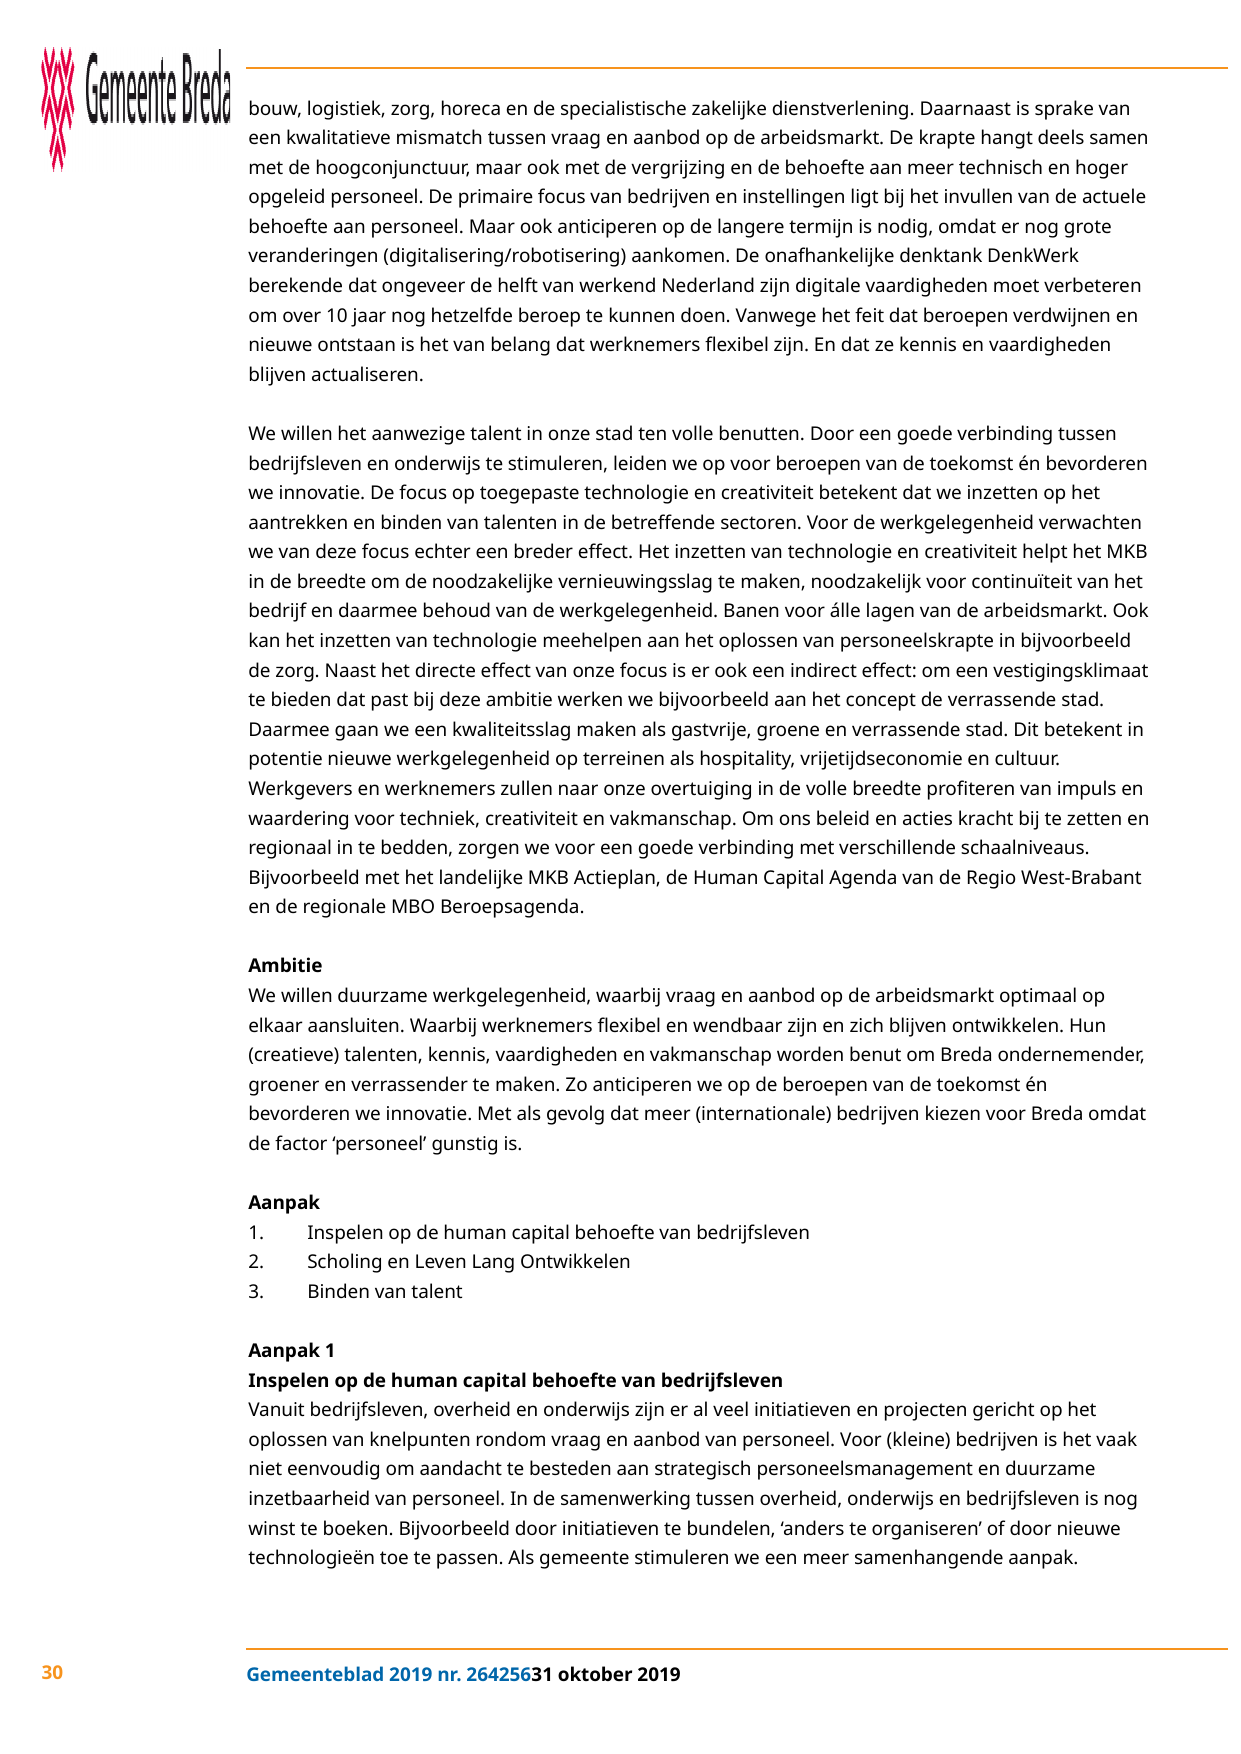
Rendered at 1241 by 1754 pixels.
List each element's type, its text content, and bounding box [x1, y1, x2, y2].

list Binden van talent [248, 1278, 1152, 1304]
text Aanpak [248, 1189, 1152, 1215]
text Ambitie [248, 953, 1152, 978]
list Scholing en Leven Lang Ontwikkelen [248, 1248, 1152, 1274]
text Vanuit bedrijfsleven, overheid en onderwijs zijn er al veel initiatieven en projecten gericht op het oplossen van knelpunten rondom vraag en aanbod van personeel. Voor (kleine) bedrijven is het vaak niet eenvoudig om aandacht te besteden aan strategisch personeelsmanagement en duurzame inzetbaarheid van personeel. In de samenwerking tussen overheid, onderwijs en bedrijfsleven is nog winst te boeken. Bijvoorbeeld door initiatieven te bundelen, ‘anders te organiseren’ of door nieuwe technologieën toe te passen. Als gemeente stimuleren we een meer samenhangende aanpak. [248, 1396, 1152, 1570]
text Aanpak 1 [248, 1337, 1152, 1363]
text We willen het aanwezige talent in onze stad ten volle benutten. Door een goede verbinding tussen bedrijfsleven en onderwijs te stimuleren, leiden we op voor beroepen van de toekomst én bevorderen we innovatie. De focus op toegepaste technologie en creativiteit betekent dat we inzetten op het aantrekken en binden van talenten in de betreffende sectoren. Voor de werkgelegenheid verwachten we van deze focus echter een breder effect. Het inzetten van technologie en creativiteit helpt het MKB in de breedte om de noodzakelijke vernieuwingsslag te maken, noodzakelijk voor continuïteit van het bedrijf en daarmee behoud van de werkgelegenheid. Banen voor álle lagen van de arbeidsmarkt. Ook kan het inzetten van technologie meehelpen aan het oplossen van personeelskrapte in bijvoorbeeld de zorg. Naast het directe effect van onze focus is er ook een indirect effect: om een vestigingsklimaat te bieden dat past bij deze ambitie werken we bijvoorbeeld aan het concept de verrassende stad. Daarmee gaan we een kwaliteitsslag maken als gastvrije, groene en verrassende stad. Dit betekent in potentie nieuwe werkgelegenheid op terreinen als hospitality, vrijetijdseconomie en cultuur. Werkgevers en werknemers zullen naar onze overtuiging in de volle breedte profiteren van impuls en waardering voor techniek, creativiteit en vakmanschap. Om ons beleid en acties kracht bij te zetten en regionaal in te bedden, zorgen we voor een goede verbinding met verschillende schaalniveaus. Bijvoorbeeld met het landelijke MKB Actieplan, de Human Capital Agenda van de Regio West-Brabant en de regionale MBO Beroepsagenda. [248, 420, 1152, 919]
text Inspelen op de human capital behoefte van bedrijfsleven [248, 1367, 1152, 1393]
text bouw, logistiek, zorg, horeca en de specialistische zakelijke dienstverlening. Daarnaast is sprake van een kwalitatieve mismatch tussen vraag en aanbod op de arbeidsmarkt. De krapte hangt deels samen met de hoogconjunctuur, maar ook met de vergrijzing en de behoefte aan meer technisch en hoger opgeleid personeel. De primaire focus van bedrijven en instellingen ligt bij het invullen van de actuele behoefte aan personeel. Maar ook anticiperen op de langere termijn is nodig, omdat er nog grote veranderingen (digitalisering/robotisering) aankomen. De onafhankelijke denktank DenkWerk berekende dat ongeveer de helft van werkend Nederland zijn digitale vaardigheden moet verbeteren om over 10 jaar nog hetzelfde beroep te kunnen doen. Vanwege het feit dat beroepen verdwijnen en nieuwe ontstaan is het van belang dat werknemers flexibel zijn. En dat ze kennis en vaardigheden blijven actualiseren. [248, 95, 1152, 387]
list Inspelen op de human capital behoefte van bedrijfsleven [248, 1219, 1152, 1245]
picture [41, 47, 231, 172]
text We willen duurzame werkgelegenheid, waarbij vraag en aanbod op de arbeidsmarkt optimaal op elkaar aansluiten. Waarbij werknemers flexibel en wendbaar zijn en zich blijven ontwikkelen. Hun (creatieve) talenten, kennis, vaardigheden en vakmanschap worden benut om Breda ondernemender, groener en verrassender te maken. Zo anticiperen we op de beroepen van de toekomst én bevorderen we innovatie. Met als gevolg dat meer (internationale) bedrijven kiezen voor Breda omdat de factor ‘personeel’ gunstig is. [248, 982, 1152, 1156]
